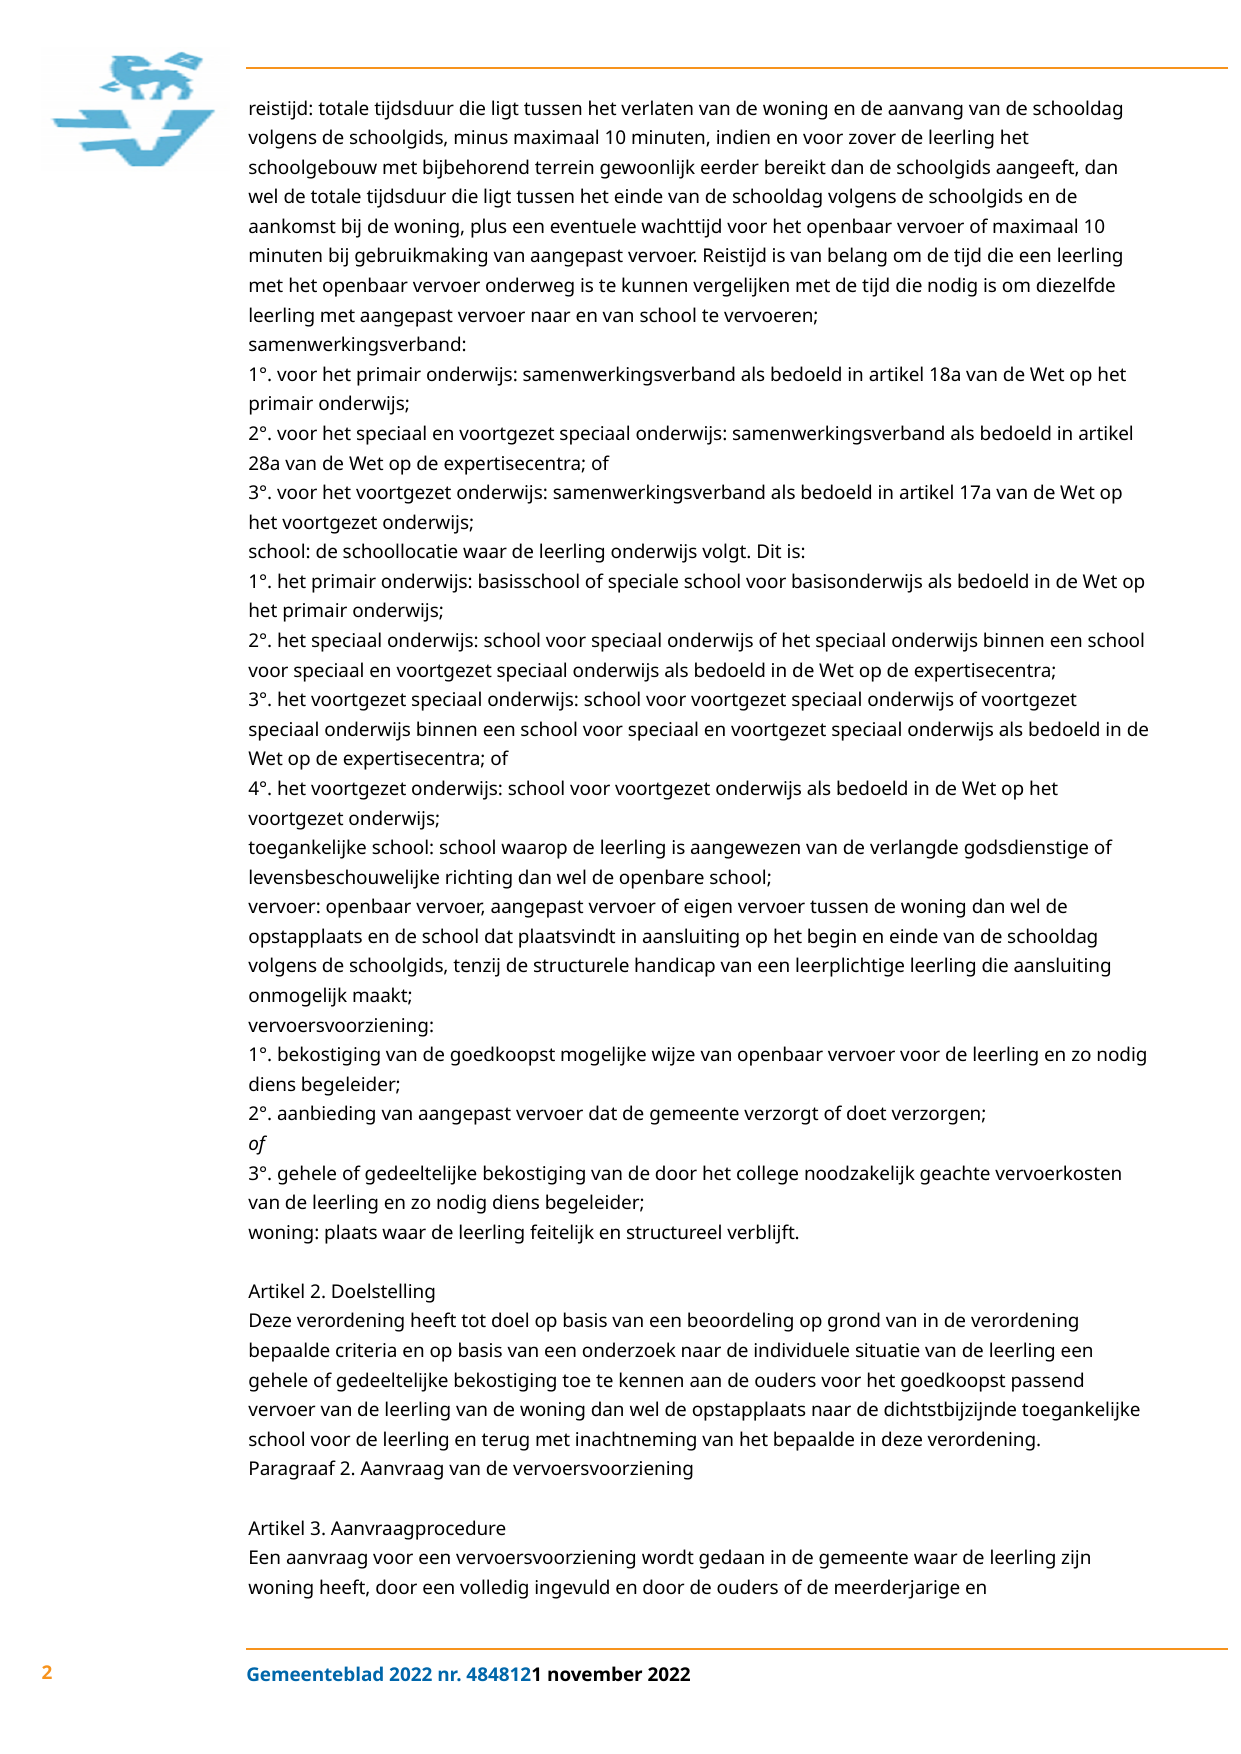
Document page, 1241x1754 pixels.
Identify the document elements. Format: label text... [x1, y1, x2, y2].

text 2°. het speciaal onderwijs: school voor speciaal onderwijs of het speciaal onderwijs binnen een school voor speciaal en voortgezet speciaal onderwijs als bedoeld in de Wet op de expertisecentra; [248, 627, 1152, 683]
text 3°. het voortgezet speciaal onderwijs: school voor voortgezet speciaal onderwijs of voortgezet speciaal onderwijs binnen een school voor speciaal en voortgezet speciaal onderwijs als bedoeld in de Wet op de expertisecentra; of [248, 686, 1152, 771]
text samenwerkingsverband: [248, 331, 1152, 357]
picture [41, 47, 231, 172]
text of [248, 1130, 1152, 1156]
text 2°. aanbieding van aangepast vervoer dat de gemeente verzorgt of doet verzorgen; [248, 1101, 1152, 1126]
text reistijd: totale tijdsduur die ligt tussen het verlaten van de woning en de aanvang van de schooldag volgens de schoolgids, minus maximaal 10 minuten, indien en voor zover de leerling het schoolgebouw met bijbehorend terrein gewoonlijk eerder bereikt dan de schoolgids aangeeft, dan wel de totale tijdsduur die ligt tussen het einde van de schooldag volgens de schoolgids en de aankomst bij de woning, plus een eventuele wachttijd voor het openbaar vervoer of maximaal 10 minuten bij gebruikmaking van aangepast vervoer. Reistijd is van belang om de tijd die een leerling met het openbaar vervoer onderweg is te kunnen vergelijken met de tijd die nodig is om diezelfde leerling met aangepast vervoer naar en van school te vervoeren; [248, 95, 1152, 328]
text 1°. het primair onderwijs: basisschool of speciale school voor basisonderwijs als bedoeld in de Wet op het primair onderwijs; [248, 568, 1152, 623]
text volgens de schoolgids, tenzij de structurele handicap van een leerplichtige leerling die aansluiting onmogelijk maakt; [248, 953, 1152, 1008]
text 1°. voor het primair onderwijs: samenwerkingsverband als bedoeld in artikel 18a van de Wet op het primair onderwijs; [248, 361, 1152, 416]
text vervoer: openbaar vervoer, aangepast vervoer of eigen vervoer tussen de woning dan wel de [248, 893, 1152, 919]
text 4°. het voortgezet onderwijs: school voor voortgezet onderwijs als bedoeld in de Wet op het voortgezet onderwijs; [248, 775, 1152, 831]
text 2°. voor het speciaal en voortgezet speciaal onderwijs: samenwerkingsverband als bedoeld in artikel 28a van de Wet op de expertisecentra; of [248, 420, 1152, 476]
text school: de schoollocatie waar de leerling onderwijs volgt. Dit is: [248, 538, 1152, 564]
text opstapplaats en de school dat plaatsvindt in aansluiting op het begin en einde van de schooldag [248, 923, 1152, 949]
text woning: plaats waar de leerling feitelijk en structureel verblijft. [248, 1219, 1152, 1245]
text 3°. voor het voortgezet onderwijs: samenwerkingsverband als bedoeld in artikel 17a van de Wet op het voortgezet onderwijs; [248, 479, 1152, 535]
text Paragraaf 2. Aanvraag van de vervoersvoorziening [248, 1456, 1152, 1481]
text 1°. bekostiging van de goedkoopst mogelijke wijze van openbaar vervoer voor de leerling en zo nodig diens begeleider; [248, 1041, 1152, 1097]
text Deze verordening heeft tot doel op basis van een beoordeling op grond van in de verordening bepaalde criteria en op basis van een onderzoek naar de individuele situatie van de leerling een gehele of gedeeltelijke bekostiging toe te kennen aan de ouders voor het goedkoopst passend vervoer van de leerling van de woning dan wel de opstapplaats naar de dichtstbijzijnde toegankelijke school voor de leerling en terug met inachtneming van het bepaalde in deze verordening. [248, 1308, 1152, 1452]
text levensbeschouwelijke richting dan wel de openbare school; [248, 864, 1152, 890]
text Een aanvraag voor een vervoersvoorziening wordt gedaan in de gemeente waar de leerling zijn woning heeft, door een volledig ingevuld en door de ouders of de meerderjarige en [248, 1544, 1152, 1600]
text toegankelijke school: school waarop de leerling is aangewezen van de verlangde godsdienstige of [248, 834, 1152, 860]
text Artikel 3. Aanvraagprocedure [248, 1515, 1152, 1541]
text 3°. gehele of gedeeltelijke bekostiging van de door het college noodzakelijk geachte vervoerkosten van de leerling en zo nodig diens begeleider; [248, 1160, 1152, 1215]
text Artikel 2. Doelstelling [248, 1278, 1152, 1304]
text vervoersvoorziening: [248, 1012, 1152, 1038]
